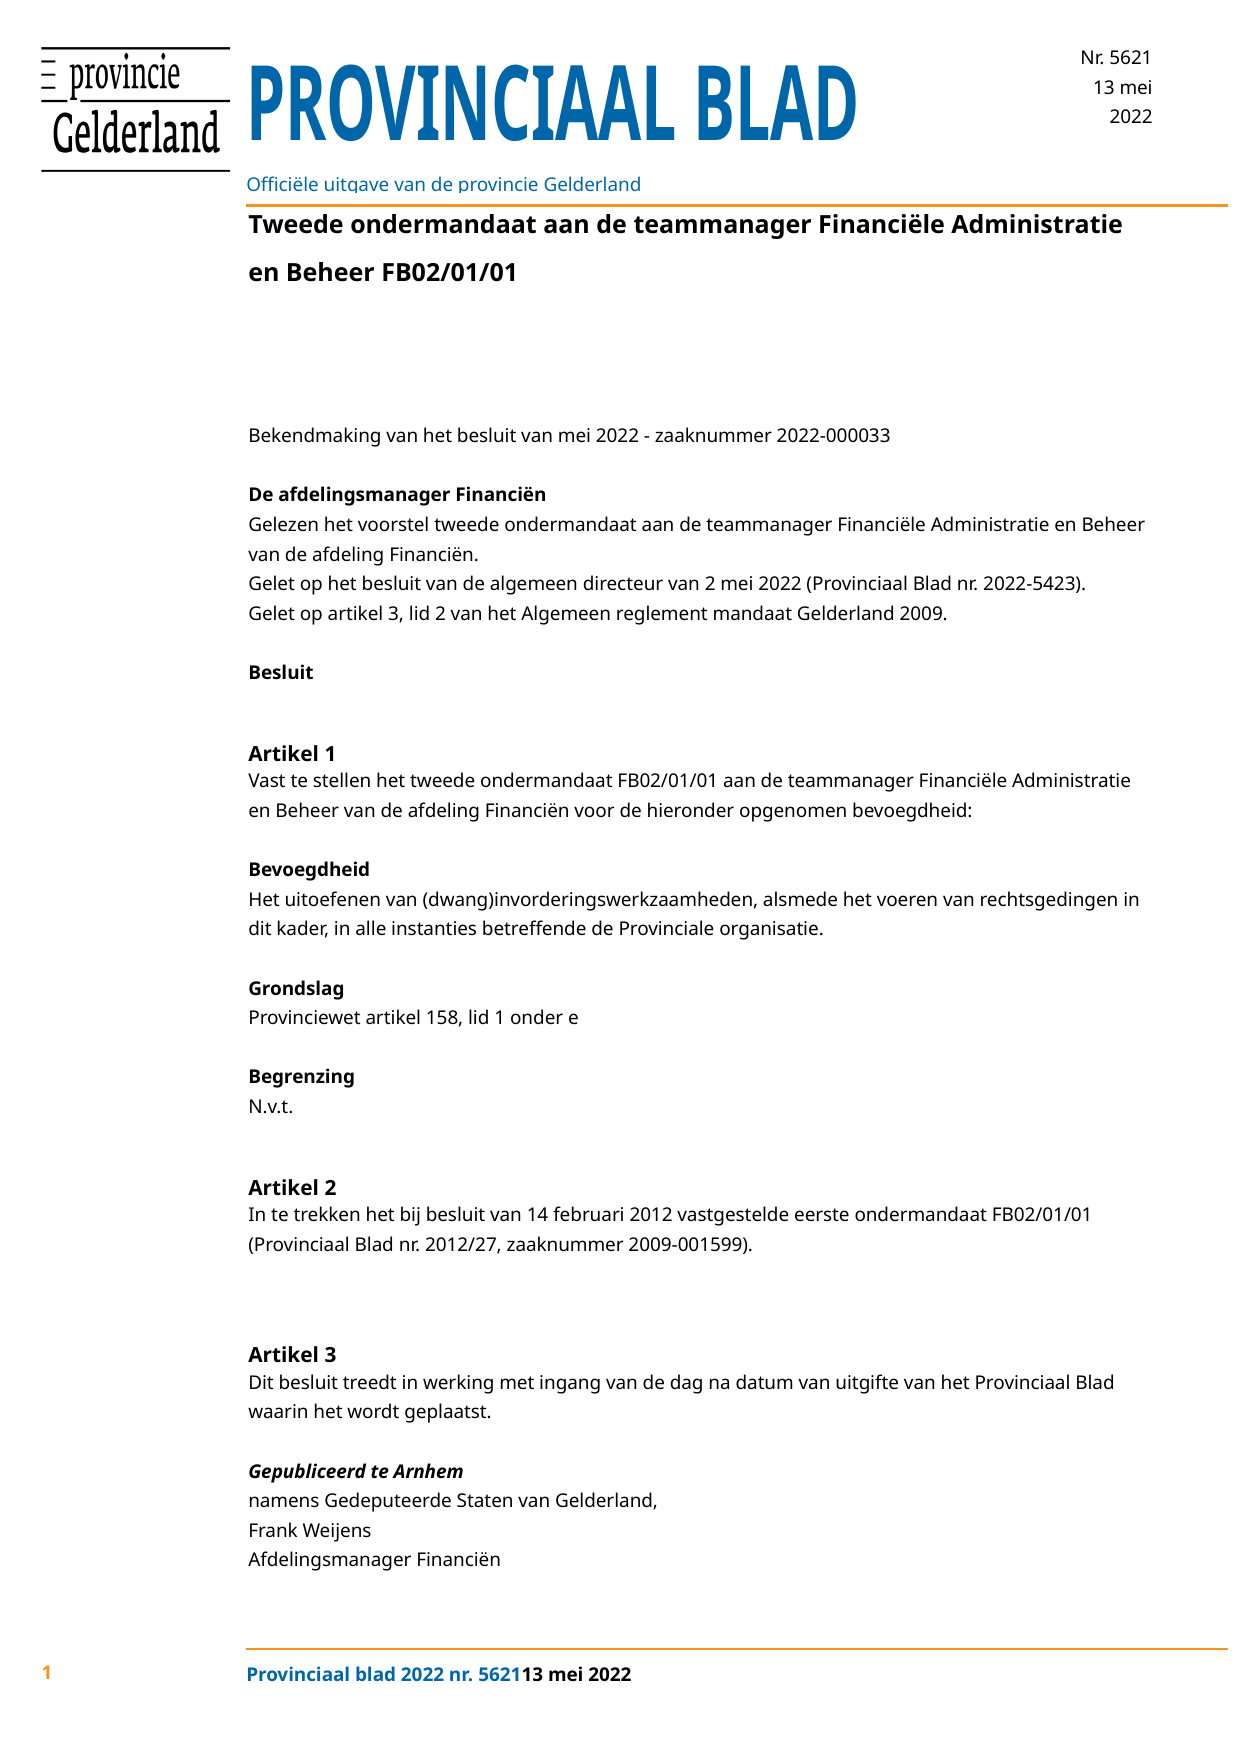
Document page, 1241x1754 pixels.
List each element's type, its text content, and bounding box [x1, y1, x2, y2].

text Frank Weijens [248, 1517, 1152, 1543]
text N.v.t. [248, 1093, 1152, 1119]
text In te trekken het bij besluit van 14 februari 2012 vastgestelde eerste ondermandaat FB02/01/01 (Provinciaal Blad nr. 2012/27, zaaknummer 2009-001599). [248, 1201, 1152, 1257]
text Tweede ondermandaat aan de teammanager Financiële Administratie en Beheer FB02/01/01 [248, 207, 1152, 288]
text Begrenzing [248, 1063, 1152, 1089]
text Artikel 2 [248, 1173, 1152, 1201]
text Vast te stellen het tweede ondermandaat FB02/01/01 aan de teammanager Financiële Administratie en Beheer van de afdeling Financiën voor de hieronder opgenomen bevoegdheid: [248, 768, 1152, 823]
text De afdelingsmanager Financiën [248, 482, 1152, 507]
text Het uitoefenen van (dwang)invorderingswerkzaamheden, alsmede het voeren van rechtsgedingen in dit kader, in alle instanties betreffende de Provinciale organisatie. [248, 886, 1152, 941]
text Bekendmaking van het besluit van mei 2022 - zaaknummer 2022-000033 [248, 422, 1152, 448]
text Besluit [248, 659, 1152, 685]
text namens Gedeputeerde Staten van Gelderland, [248, 1487, 1152, 1513]
text Artikel 1 [248, 739, 1152, 768]
text Bevoegdheid [248, 856, 1152, 882]
text Gelet op artikel 3, lid 2 van het Algemeen reglement mandaat Gelderland 2009. [248, 600, 1152, 626]
text Dit besluit treedt in werking met ingang van de dag na datum van uitgifte van het Provinciaal Blad waarin het wordt geplaatst. [248, 1369, 1152, 1424]
text Grondslag [248, 975, 1152, 1000]
text Gelet op het besluit van de algemeen directeur van 2 mei 2022 (Provinciaal Blad nr. 2022-5423). [248, 570, 1152, 596]
text Artikel 3 [248, 1341, 1152, 1369]
text Afdelingsmanager Financiën [248, 1547, 1152, 1572]
text Gepubliceerd te Arnhem [248, 1458, 1152, 1483]
picture [41, 47, 231, 172]
text Provinciewet artikel 158, lid 1 onder e [248, 1004, 1152, 1030]
text Gelezen het voorstel tweede ondermandaat aan de teammanager Financiële Administratie en Beheer van de afdeling Financiën. [248, 511, 1152, 567]
